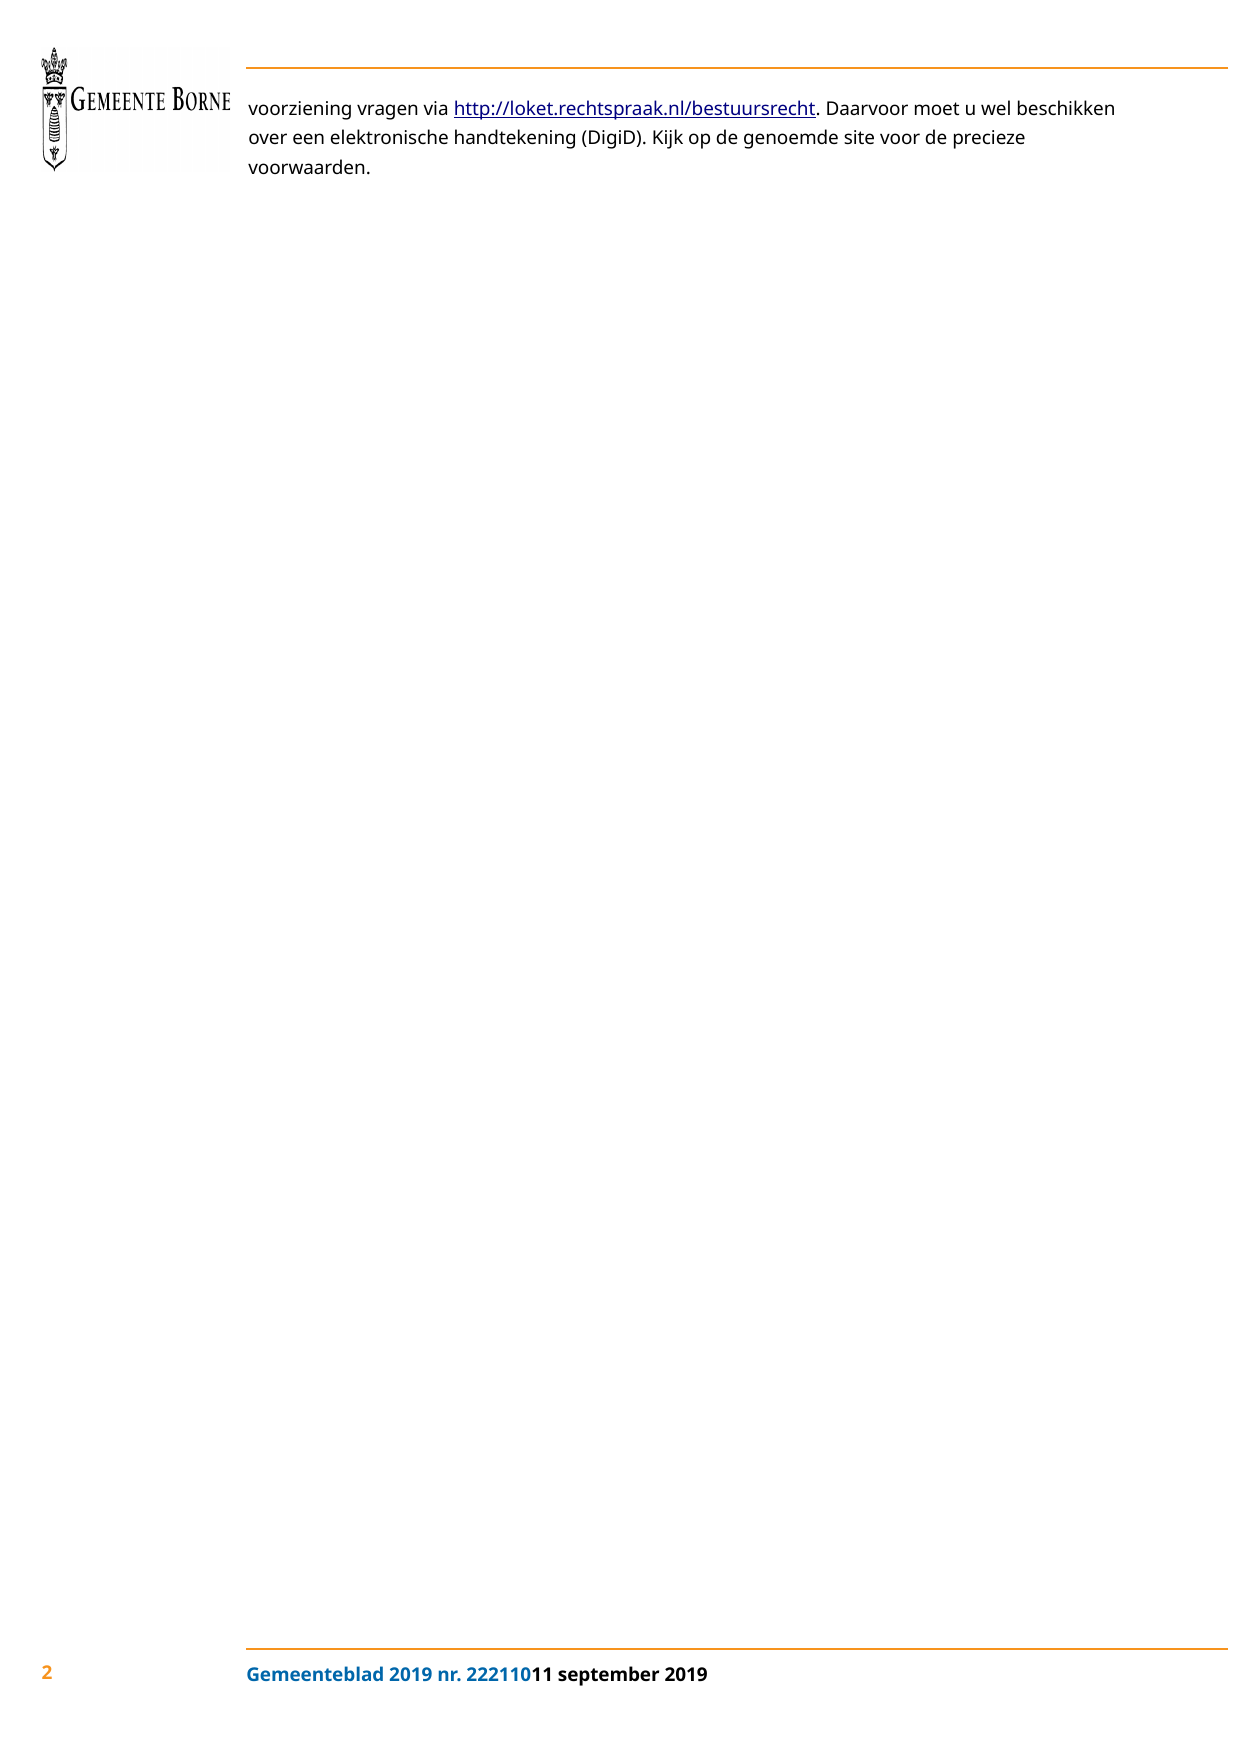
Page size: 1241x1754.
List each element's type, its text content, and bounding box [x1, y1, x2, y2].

text voorziening vragen via http://loket.rechtspraak.nl/bestuursrecht. Daarvoor moet u wel beschikken over een elektronische handtekening (DigiD). Kijk op de genoemde site voor de precieze voorwaarden. [248, 95, 1152, 180]
picture [41, 47, 231, 172]
